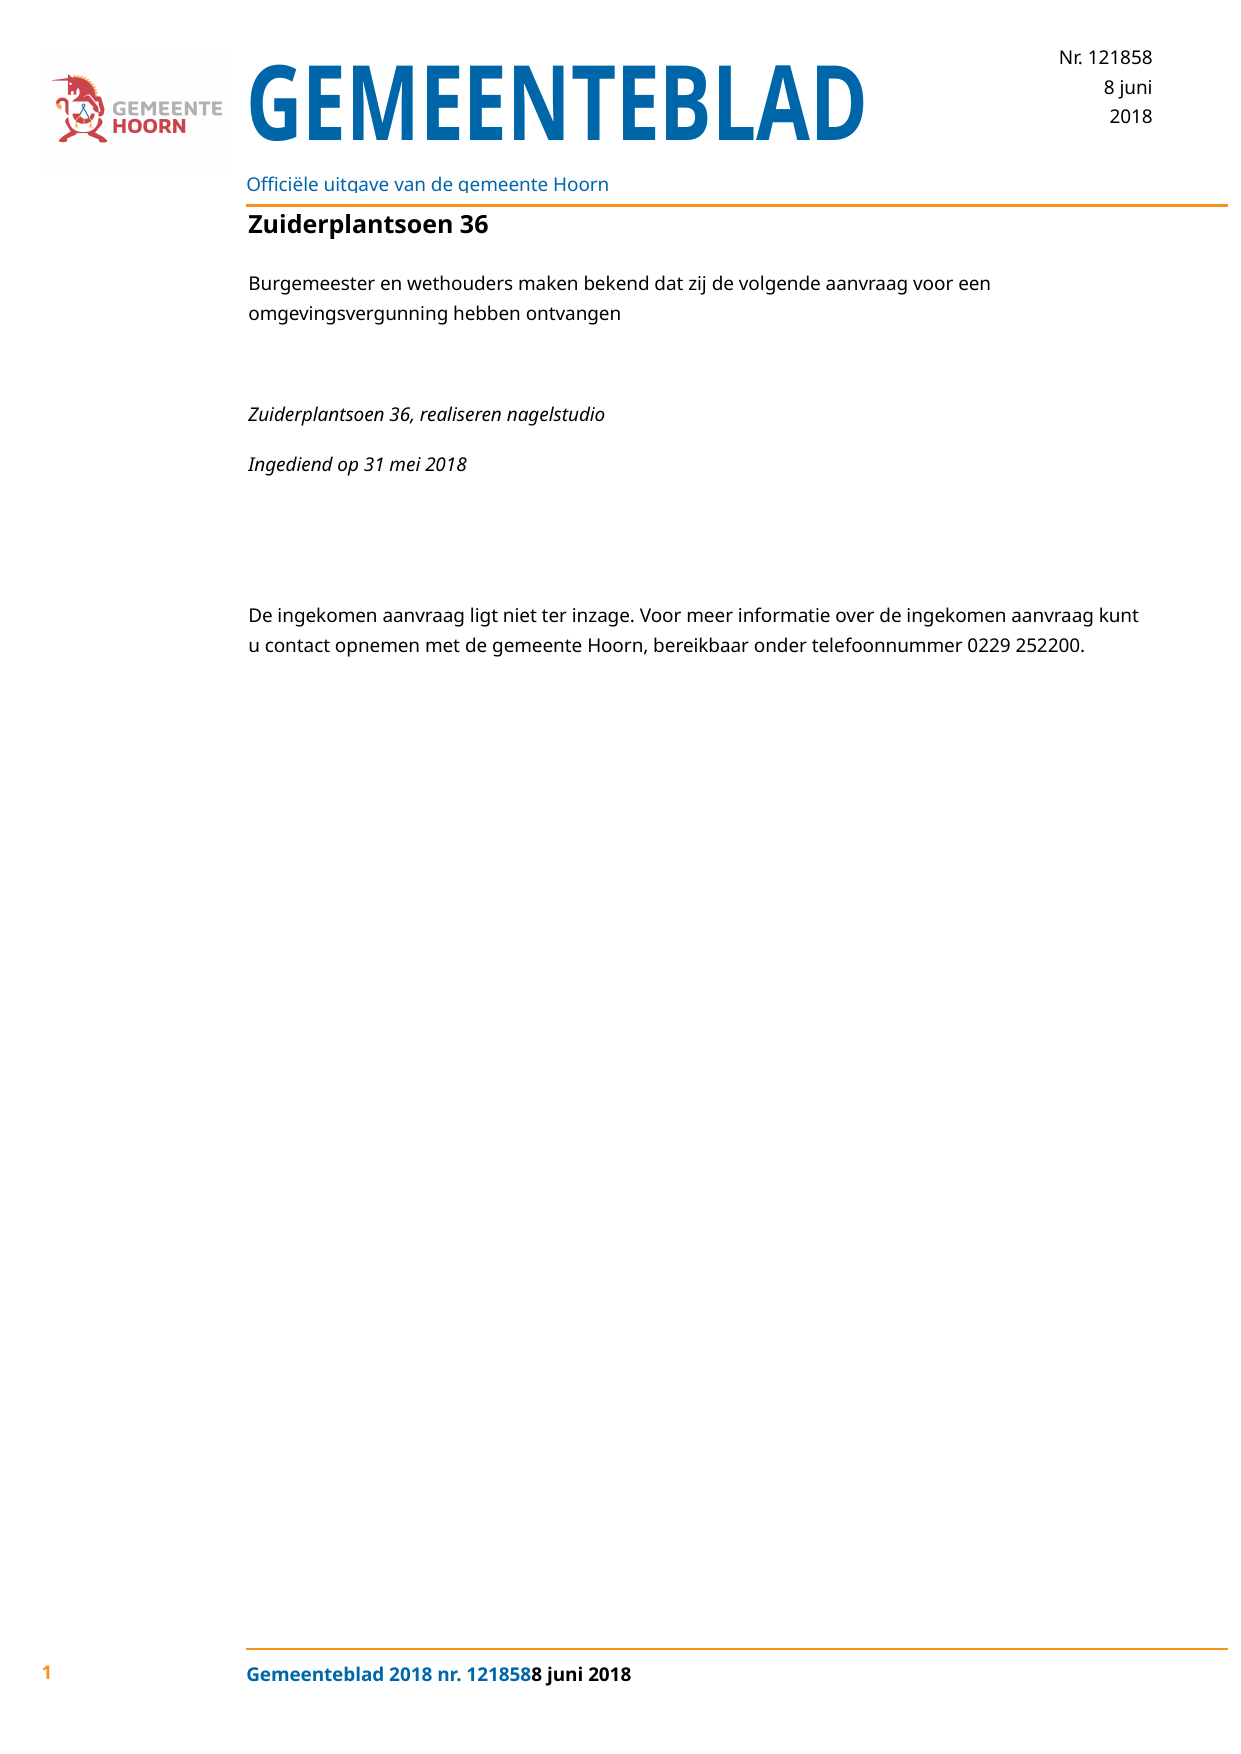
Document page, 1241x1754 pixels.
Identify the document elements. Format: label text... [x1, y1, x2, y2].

text Burgemeester en wethouders maken bekend dat zij de volgende aanvraag voor een omgevingsvergunning hebben ontvangen [248, 270, 1152, 326]
text Ingediend op 31 mei 2018 [248, 451, 1152, 477]
picture [41, 47, 231, 172]
text Zuiderplantsoen 36 [248, 207, 1152, 241]
text Zuiderplantsoen 36, realiseren nagelstudio [248, 401, 1152, 426]
text De ingekomen aanvraag ligt niet ter inzage. Voor meer informatie over de ingekomen aanvraag kunt u contact opnemen met de gemeente Hoorn, bereikbaar onder telefoonnummer 0229 252200. [248, 602, 1152, 658]
